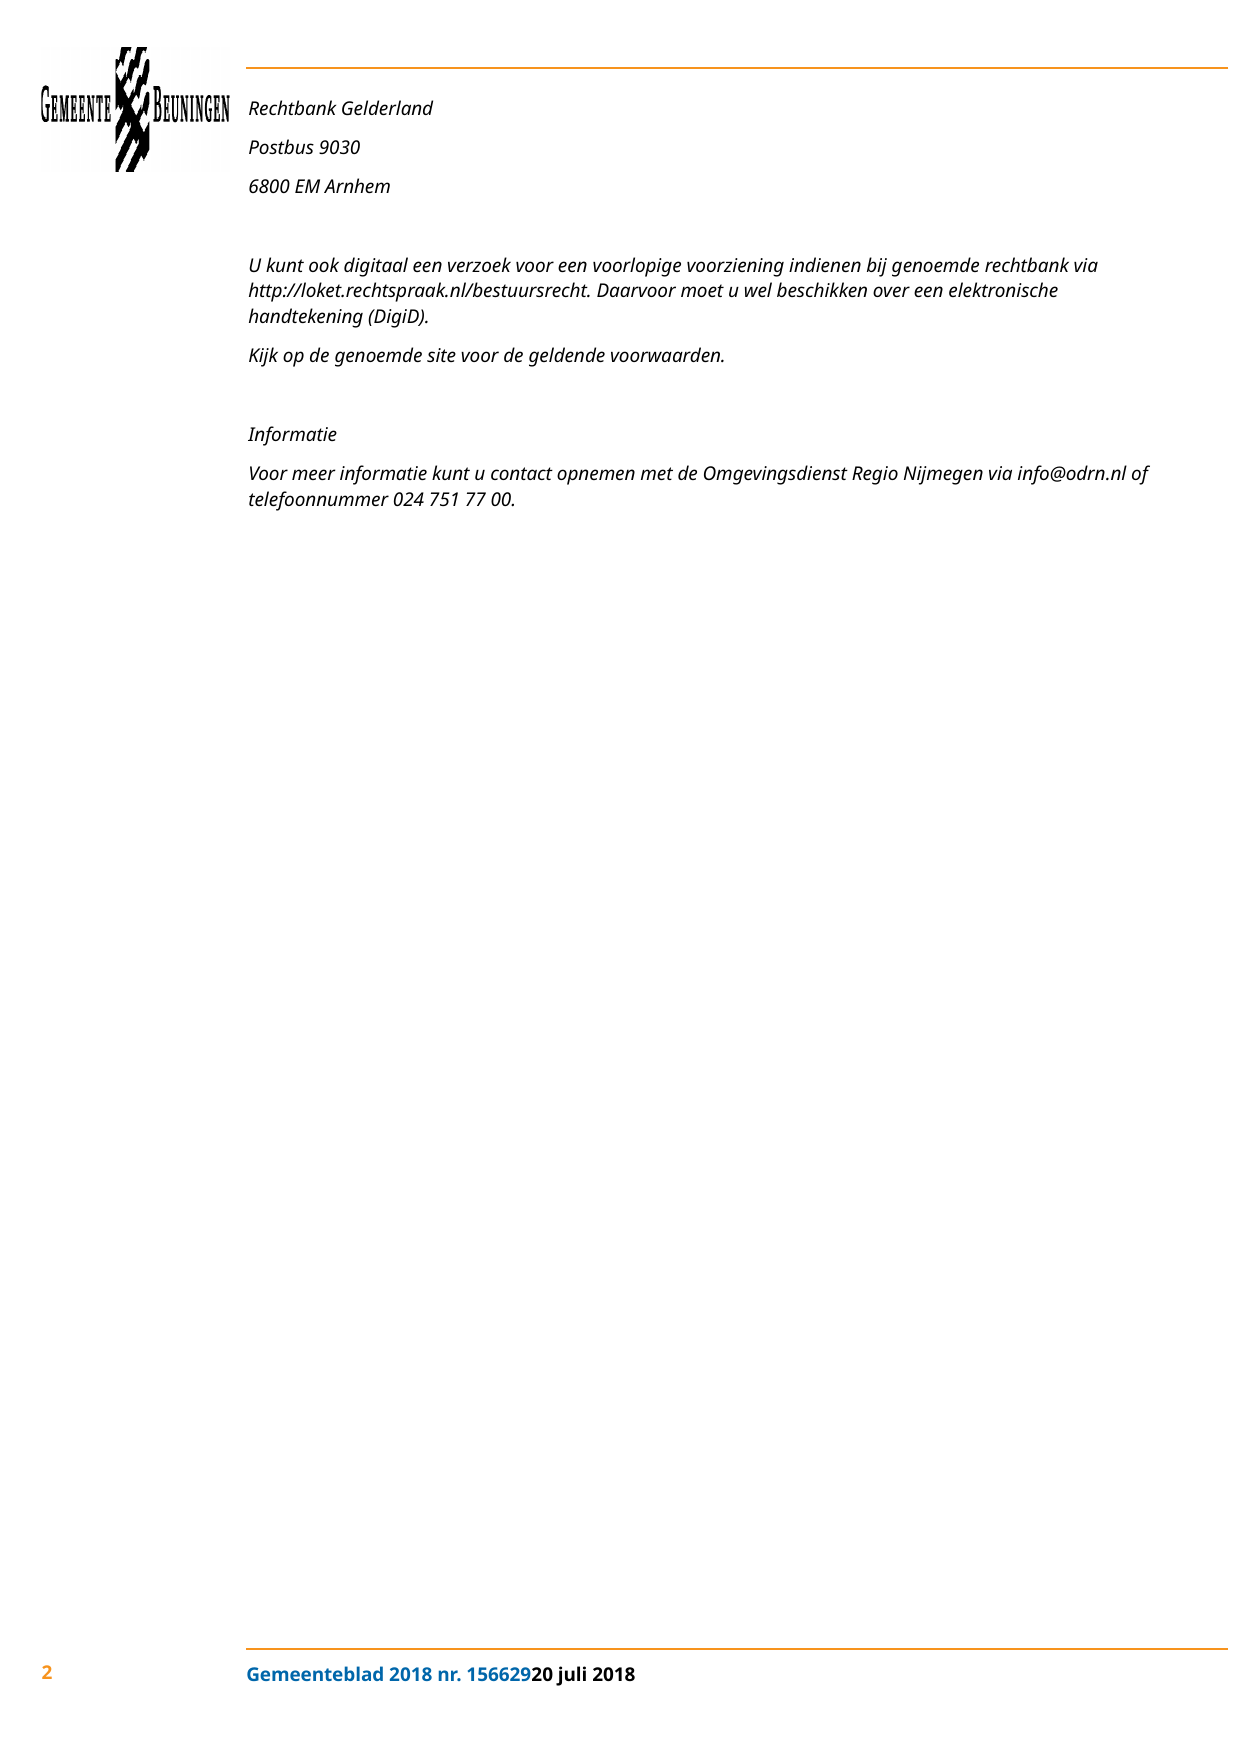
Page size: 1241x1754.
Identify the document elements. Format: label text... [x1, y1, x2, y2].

text U kunt ook digitaal een verzoek voor een voorlopige voorziening indienen bij genoemde rechtbank via http://loket.rechtspraak.nl/bestuursrecht. Daarvoor moet u wel beschikken over een elektronische handtekening (DigiD). [248, 252, 1152, 329]
text Postbus 9030 [248, 134, 1152, 160]
picture [41, 47, 231, 172]
text 6800 EM Arnhem [248, 173, 1152, 199]
text Voor meer informatie kunt u contact opnemen met de Omgevingsdienst Regio Nijmegen via info@odrn.nl of telefoonnummer 024 751 77 00. [248, 460, 1152, 512]
text Informatie [248, 421, 1152, 447]
text Kijk op de genoemde site voor de geldende voorwaarden. [248, 343, 1152, 368]
text Rechtbank Gelderland [248, 95, 1152, 121]
